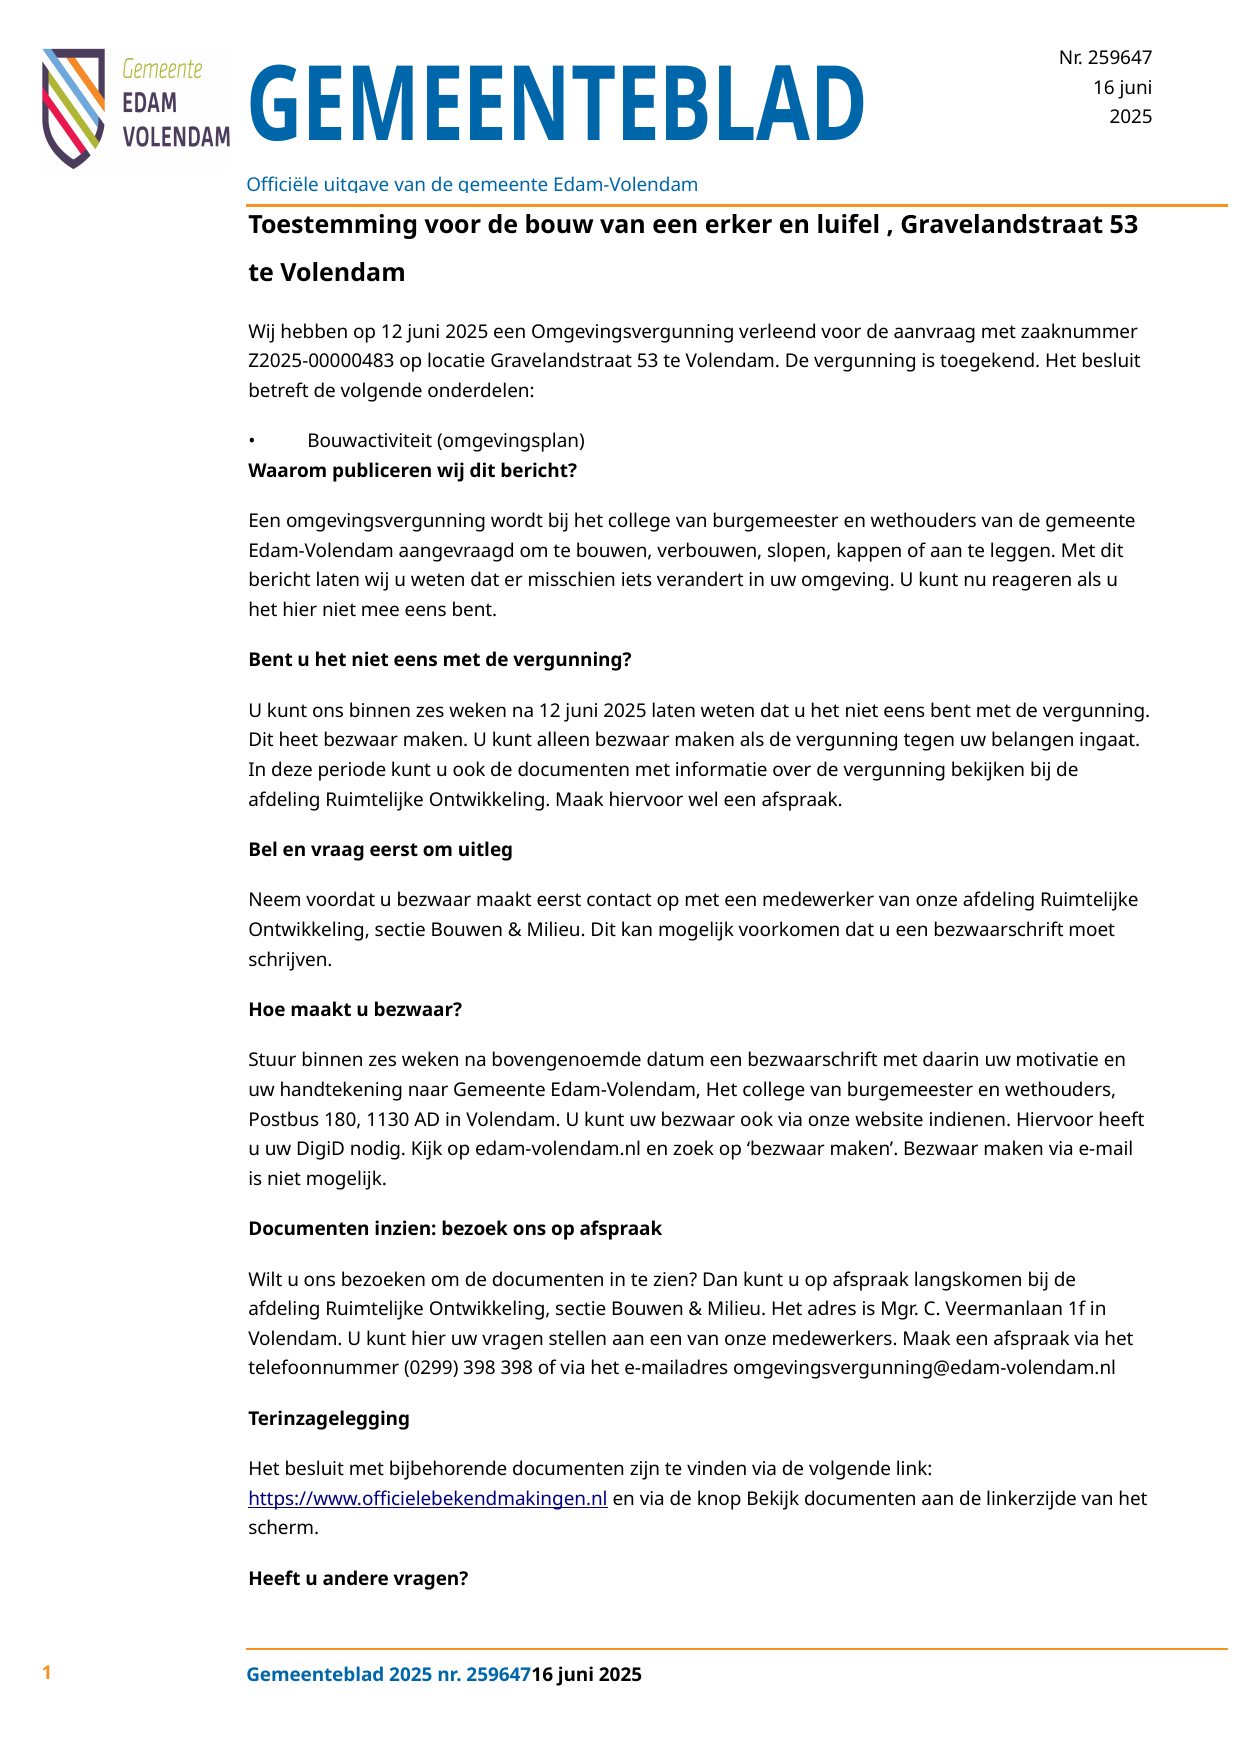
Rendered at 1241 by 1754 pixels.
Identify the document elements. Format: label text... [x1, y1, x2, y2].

text Het besluit met bijbehorende documenten zijn te vinden via de volgende link: https://www.officielebekendmakingen.nl en via de knop Bekijk documenten aan de linkerzijde van het scherm. [248, 1455, 1152, 1540]
text Bel en vraag eerst om uitleg [248, 836, 1152, 862]
text Een omgevingsvergunning wordt bij het college van burgemeester en wethouders van de gemeente Edam-Volendam aangevraagd om te bouwen, verbouwen, slopen, kappen of aan te leggen. Met dit bericht laten wij u weten dat er misschien iets verandert in uw omgeving. U kunt nu reageren als u het hier niet mee eens bent. [248, 507, 1152, 622]
picture [41, 47, 231, 172]
text Wilt u ons bezoeken om de documenten in te zien? Dan kunt u op afspraak langskomen bij de afdeling Ruimtelijke Ontwikkeling, sectie Bouwen & Milieu. Het adres is Mgr. C. Veermanlaan 1f in Volendam. U kunt hier uw vragen stellen aan een van onze medewerkers. Maak een afspraak via het telefoonnummer (0299) 398 398 of via het e-mailadres omgevingsvergunning@edam-volendam.nl [248, 1266, 1152, 1380]
text Bent u het niet eens met de vergunning? [248, 647, 1152, 672]
text Hoe maakt u bezwaar? [248, 996, 1152, 1022]
text Neem voordat u bezwaar maakt eerst contact op met een medewerker van onze afdeling Ruimtelijke Ontwikkeling, sectie Bouwen & Milieu. Dit kan mogelijk voorkomen dat u een bezwaarschrift moet schrijven. [248, 887, 1152, 972]
text Toestemming voor de bouw van een erker en luifel , Gravelandstraat 53 te Volendam [248, 207, 1152, 288]
text U kunt ons binnen zes weken na 12 juni 2025 laten weten dat u het niet eens bent met de vergunning. Dit heet bezwaar maken. U kunt alleen bezwaar maken als de vergunning tegen uw belangen ingaat. In deze periode kunt u ook de documenten met informatie over de vergunning bekijken bij de afdeling Ruimtelijke Ontwikkeling. Maak hiervoor wel een afspraak. [248, 697, 1152, 812]
text Documenten inzien: bezoek ons op afspraak [248, 1215, 1152, 1241]
text Stuur binnen zes weken na bovengenoemde datum een bezwaarschrift met daarin uw motivatie en uw handtekening naar Gemeente Edam-Volendam, Het college van burgemeester en wethouders, Postbus 180, 1130 AD in Volendam. U kunt uw bezwaar ook via onze website indienen. Hiervoor heeft u uw DigiD nodig. Kijk op edam-volendam.nl en zoek op ‘bezwaar maken’. Bezwaar maken via e-mail is niet mogelijk. [248, 1047, 1152, 1191]
list Bouwactiviteit (omgevingsplan) [248, 427, 1152, 453]
text Wij hebben op 12 juni 2025 een Omgevingsvergunning verleend voor de aanvraag met zaaknummer Z2025-00000483 op locatie Gravelandstraat 53 te Volendam. De vergunning is toegekend. Het besluit betreft de volgende onderdelen: [248, 318, 1152, 403]
text Waarom publiceren wij dit bericht? [248, 457, 1152, 483]
text Heeft u andere vragen? [248, 1565, 1152, 1591]
text Terinzagelegging [248, 1405, 1152, 1431]
